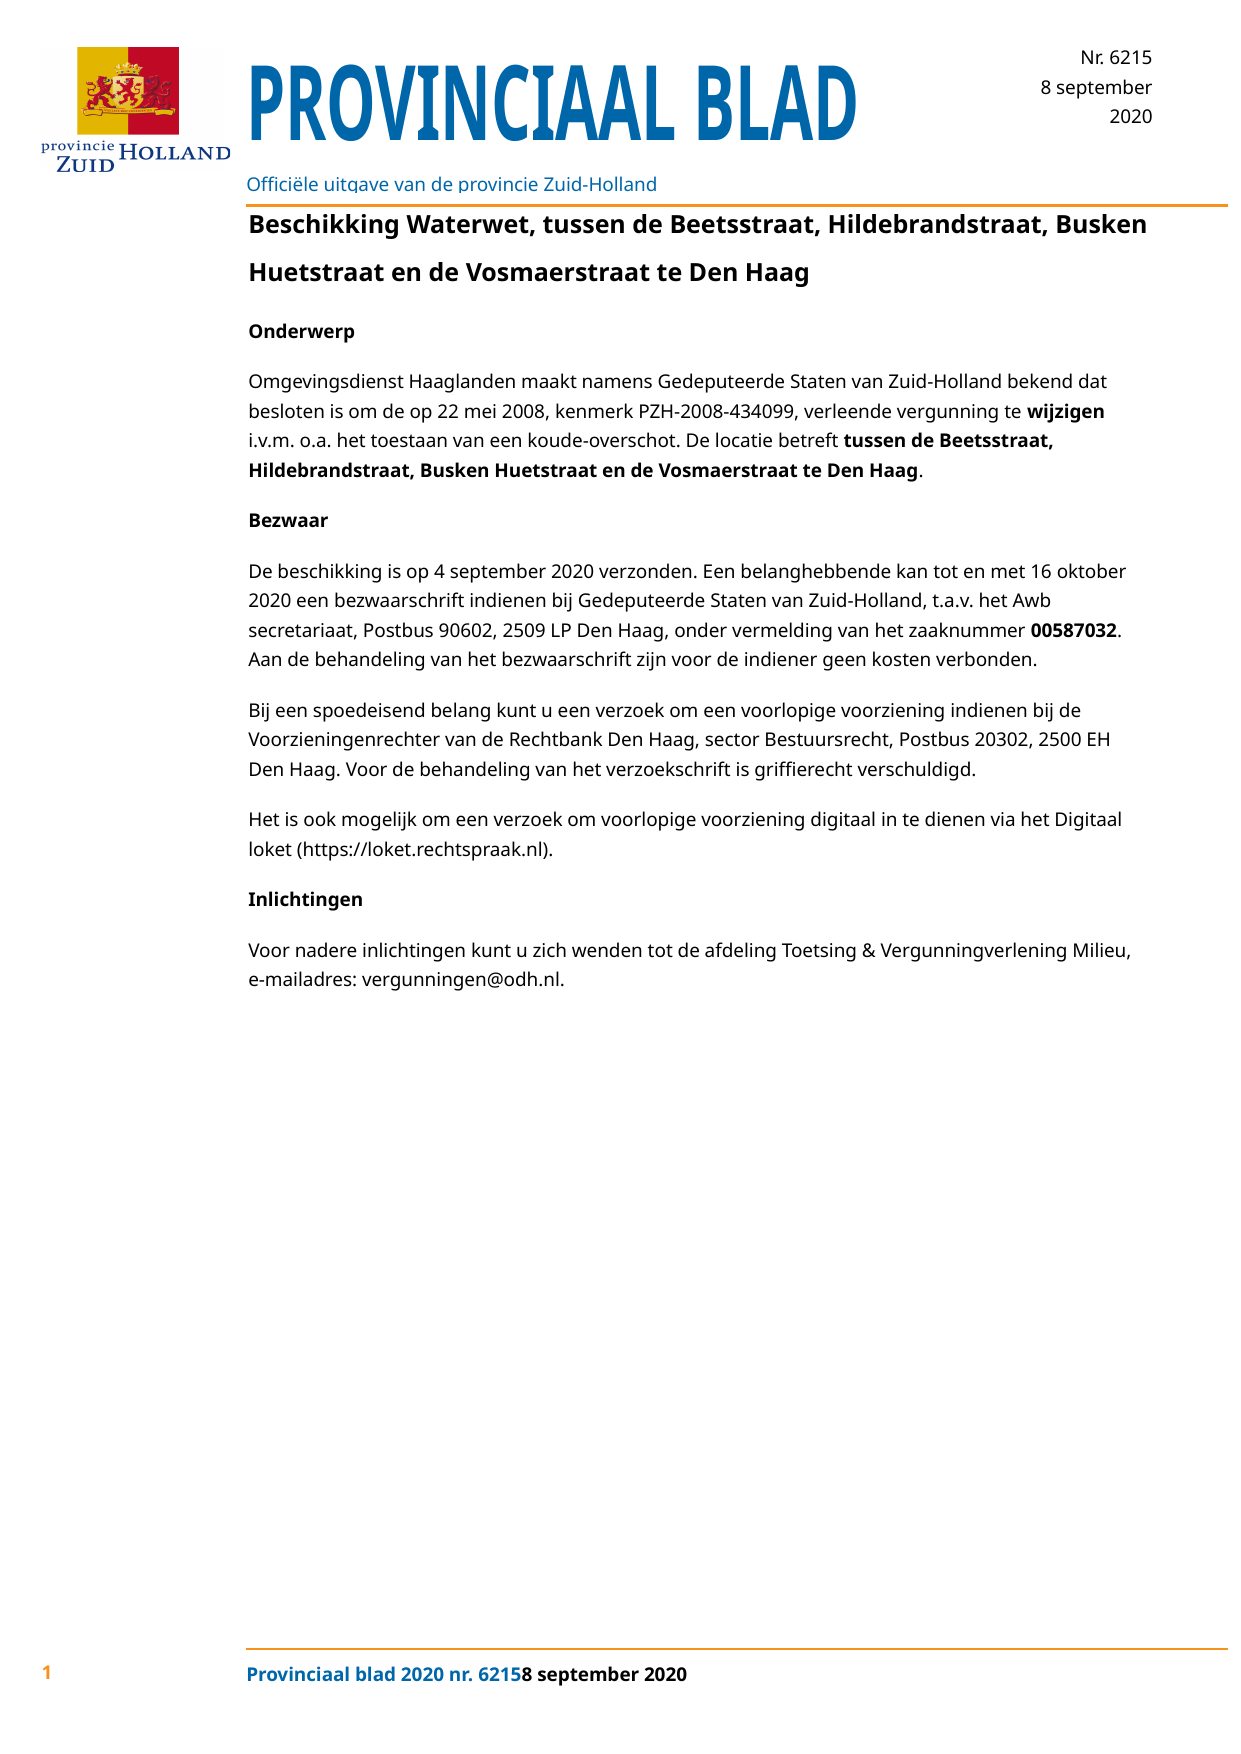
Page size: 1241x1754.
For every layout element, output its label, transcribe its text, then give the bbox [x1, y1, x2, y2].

text Voor nadere inlichtingen kunt u zich wenden tot de afdeling Toetsing & Vergunningverlening Milieu, e-mailadres: vergunningen@odh.nl. [248, 937, 1152, 992]
text Bezwaar [248, 507, 1152, 533]
text Het is ook mogelijk om een verzoek om voorlopige voorziening digitaal in te dienen via het Digitaal loket (https://loket.rechtspraak.nl). [248, 807, 1152, 862]
text Bij een spoedeisend belang kunt u een verzoek om een voorlopige voorziening indienen bij de Voorzieningenrechter van de Rechtbank Den Haag, sector Bestuursrecht, Postbus 20302, 2500 EH Den Haag. Voor de behandeling van het verzoekschrift is griffierecht verschuldigd. [248, 697, 1152, 782]
text Inlichtingen [248, 887, 1152, 912]
text Beschikking Waterwet, tussen de Beetsstraat, Hildebrandstraat, Busken Huetstraat en de Vosmaerstraat te Den Haag [248, 207, 1152, 288]
text Onderwerp [248, 318, 1152, 344]
picture [41, 47, 231, 172]
text Omgevingsdienst Haaglanden maakt namens Gedeputeerde Staten van Zuid-Holland bekend dat besloten is om de op 22 mei 2008, kenmerk PZH-2008-434099, verleende vergunning te wijzigen i.v.m. o.a. het toestaan van een koude-overschot. De locatie betreft tussen de Beetsstraat, Hildebrandstraat, Busken Huetstraat en de Vosmaerstraat te Den Haag. [248, 368, 1152, 483]
text De beschikking is op 4 september 2020 verzonden. Een belanghebbende kan tot en met 16 oktober 2020 een bezwaarschrift indienen bij Gedeputeerde Staten van Zuid-Holland, t.a.v. het Awb secretariaat, Postbus 90602, 2509 LP Den Haag, onder vermelding van het zaaknummer 00587032. Aan de behandeling van het bezwaarschrift zijn voor de indiener geen kosten verbonden. [248, 558, 1152, 672]
